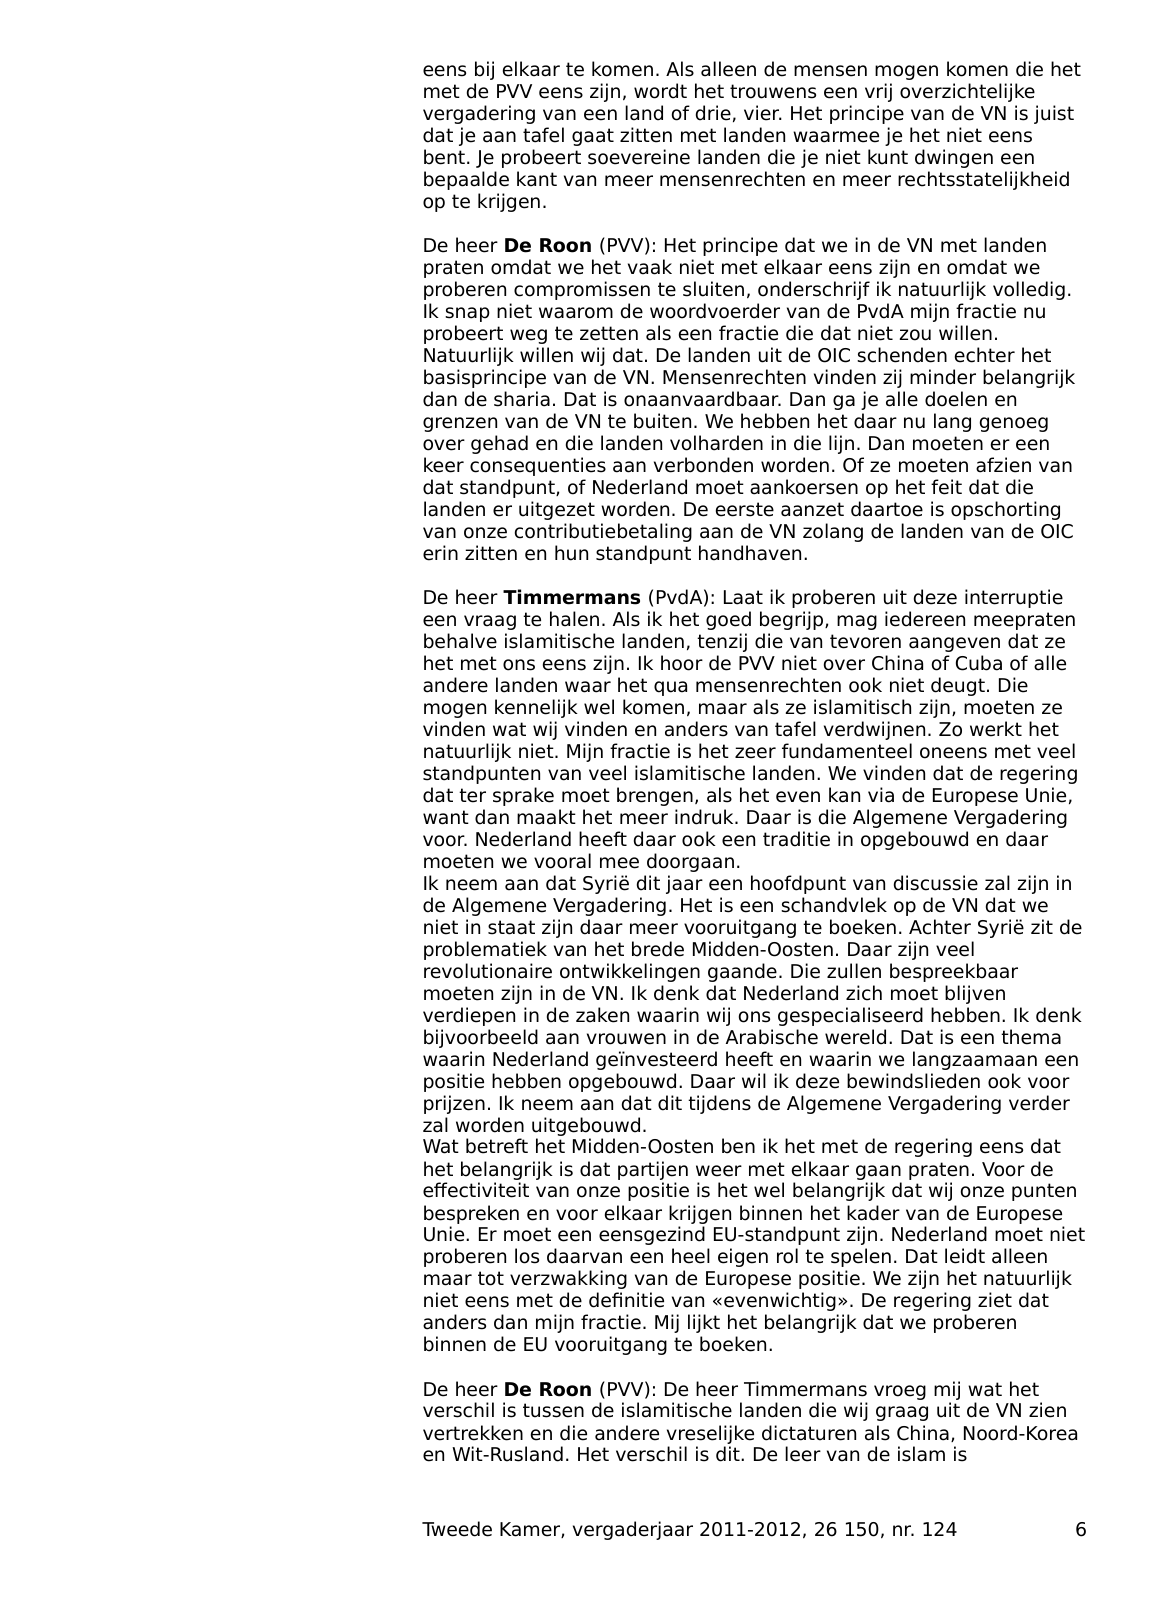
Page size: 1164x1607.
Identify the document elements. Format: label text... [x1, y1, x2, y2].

text Wat betreft het Midden-Oosten ben ik het met de regering eens dat het belangrijk is dat partijen weer met elkaar gaan praten. Voor de effectiviteit van onze positie is het wel belangrijk dat wij onze punten bespreken en voor elkaar krijgen binnen het kader van de Europese Unie. Er moet een eensgezind EU-standpunt zijn. Nederland moet niet proberen los daarvan een heel eigen rol te spelen. Dat leidt alleen maar tot verzwakking van de Europese positie. We zijn het natuurlijk niet eens met de definitie van «evenwichtig». De regering ziet dat anders dan mijn fractie. Mij lijkt het belangrijk dat we proberen binnen de EU vooruitgang te boeken. [422, 1136, 1087, 1356]
text De heer Timmermans (PvdA): Laat ik proberen uit deze interruptie een vraag te halen. Als ik het goed begrijp, mag iedereen meepraten behalve islamitische landen, tenzij die van tevoren aangeven dat ze het met ons eens zijn. Ik hoor de PVV niet over China of Cuba of alle andere landen waar het qua mensenrechten ook niet deugt. Die mogen kennelijk wel komen, maar als ze islamitisch zijn, moeten ze vinden wat wij vinden en anders van tafel verdwijnen. Zo werkt het natuurlijk niet. Mijn fractie is het zeer fundamenteel oneens met veel standpunten van veel islamitische landen. We vinden dat de regering dat ter sprake moet brengen, als het even kan via de Europese Unie, want dan maakt het meer indruk. Daar is die Algemene Vergadering voor. Nederland heeft daar ook een traditie in opgebouwd en daar moeten we vooral mee doorgaan. [422, 587, 1087, 873]
text De heer De Roon (PVV): De heer Timmermans vroeg mij wat het verschil is tussen de islamitische landen die wij graag uit de VN zien vertrekken en die andere vreselijke dictaturen als China, Noord-Korea en Wit-Rusland. Het verschil is dit. De leer van de islam is [422, 1378, 1087, 1466]
text Ik neem aan dat Syrië dit jaar een hoofdpunt van discussie zal zijn in de Algemene Vergadering. Het is een schandvlek op de VN dat we niet in staat zijn daar meer vooruitgang te boeken. Achter Syrië zit de problematiek van het brede Midden-Oosten. Daar zijn veel revolutionaire ontwikkelingen gaande. Die zullen bespreekbaar moeten zijn in de VN. Ik denk dat Nederland zich moet blijven verdiepen in de zaken waarin wij ons gespecialiseerd hebben. Ik denk bijvoorbeeld aan vrouwen in de Arabische wereld. Dat is een thema waarin Nederland geïnvesteerd heeft en waarin we langzaamaan een positie hebben opgebouwd. Daar wil ik deze bewindslieden ook voor prijzen. Ik neem aan dat dit tijdens de Algemene Vergadering verder zal worden uitgebouwd. [422, 873, 1087, 1136]
text eens bij elkaar te komen. Als alleen de mensen mogen komen die het met de PVV eens zijn, wordt het trouwens een vrij overzichtelijke vergadering van een land of drie, vier. Het principe van de VN is juist dat je aan tafel gaat zitten met landen waarmee je het niet eens bent. Je probeert soevereine landen die je niet kunt dwingen een bepaalde kant van meer mensenrechten en meer rechtsstatelijkheid op te krijgen. [422, 59, 1087, 213]
text De heer De Roon (PVV): Het principe dat we in de VN met landen praten omdat we het vaak niet met elkaar eens zijn en omdat we proberen compromissen te sluiten, onderschrijf ik natuurlijk volledig. Ik snap niet waarom de woordvoerder van de PvdA mijn fractie nu probeert weg te zetten als een fractie die dat niet zou willen. Natuurlijk willen wij dat. De landen uit de OIC schenden echter het basisprincipe van de VN. Mensenrechten vinden zij minder belangrijk dan de sharia. Dat is onaanvaardbaar. Dan ga je alle doelen en grenzen van de VN te buiten. We hebben het daar nu lang genoeg over gehad en die landen volharden in die lijn. Dan moeten er een keer consequenties aan verbonden worden. Of ze moeten afzien van dat standpunt, of Nederland moet aankoersen op het feit dat die landen er uitgezet worden. De eerste aanzet daartoe is opschorting van onze contributiebetaling aan de VN zolang de landen van de OIC erin zitten en hun standpunt handhaven. [422, 235, 1087, 565]
